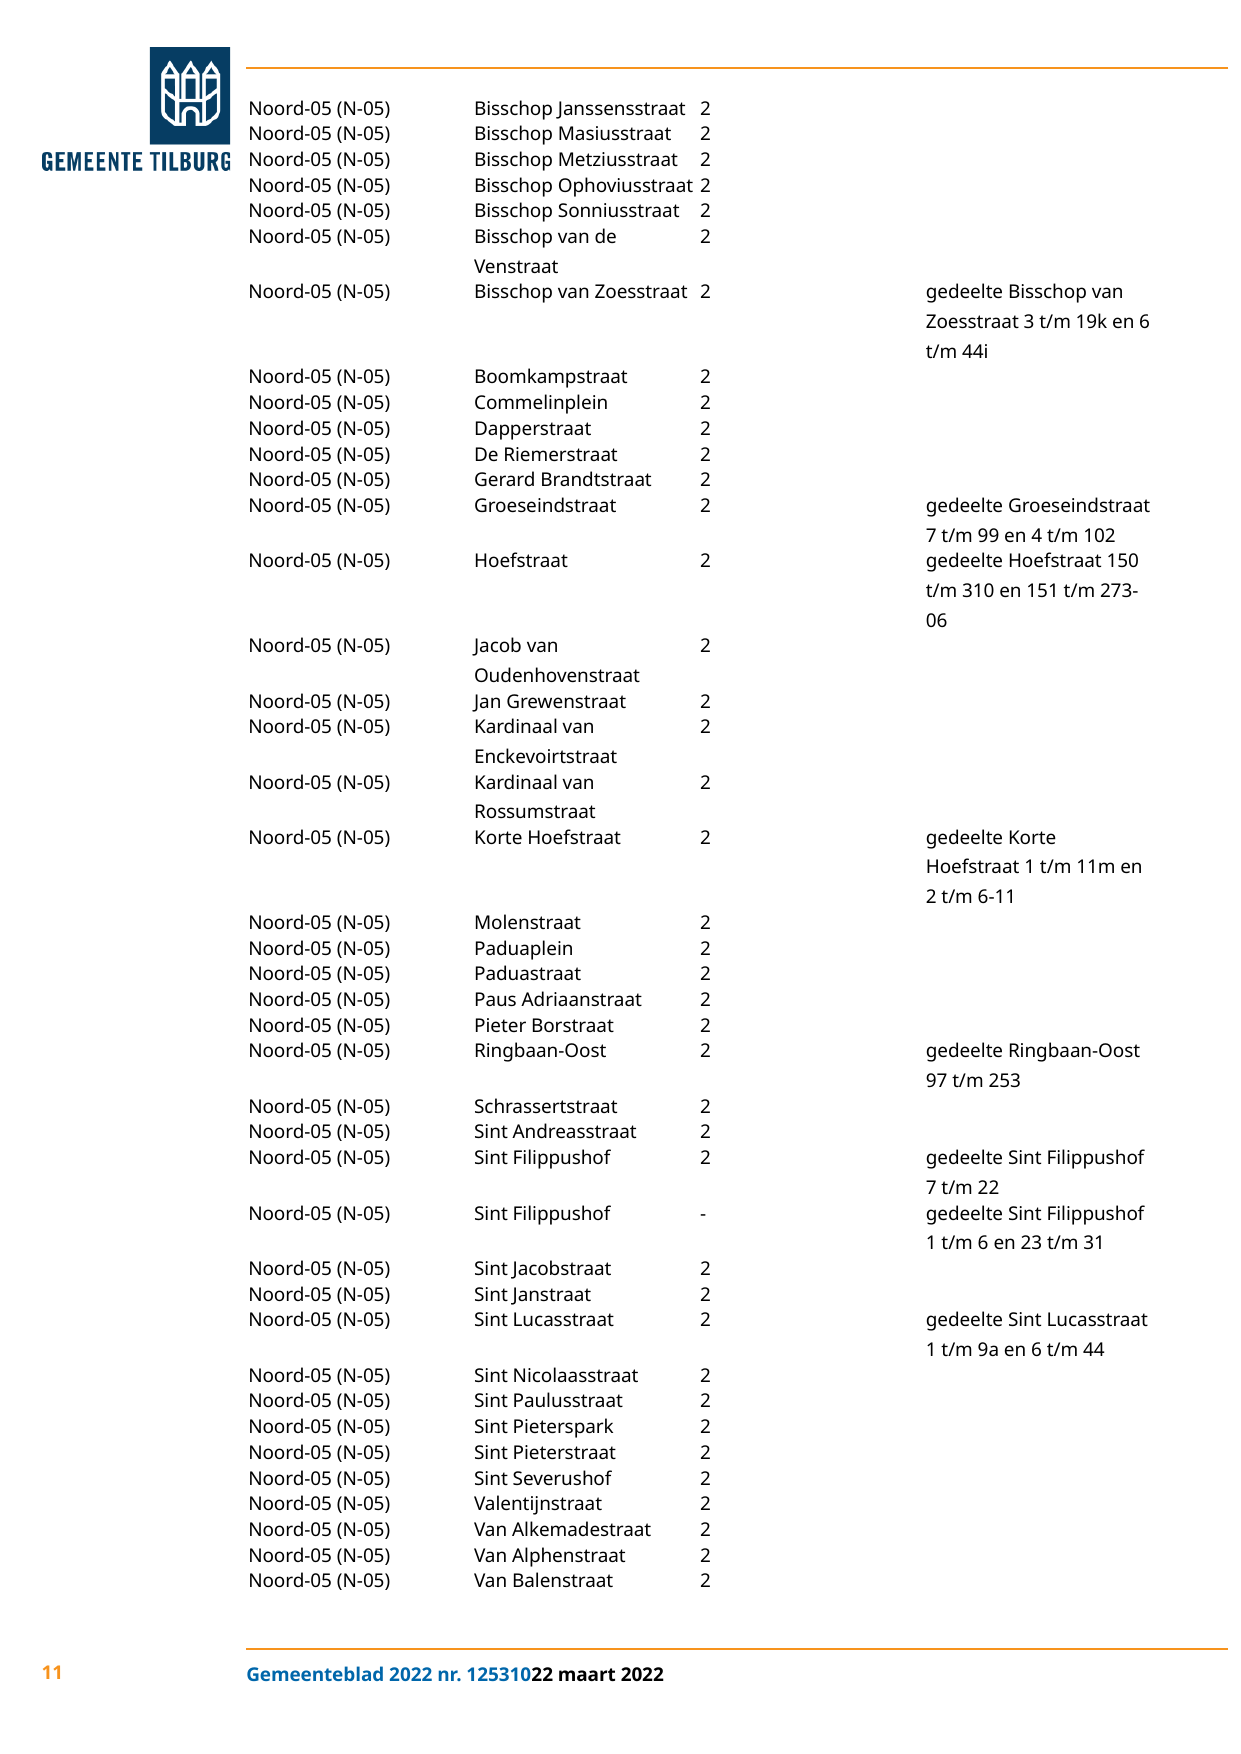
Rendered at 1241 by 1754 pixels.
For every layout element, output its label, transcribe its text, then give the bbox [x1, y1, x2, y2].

table_cell Noord-05 (N-05) [248, 364, 474, 389]
table_cell 2 [700, 1568, 926, 1593]
table_cell 2 [700, 961, 926, 986]
table_cell [926, 198, 1152, 223]
table_cell 2 [700, 986, 926, 1012]
table_cell Molenstraat [474, 909, 700, 935]
table_cell Noord-05 (N-05) [248, 95, 474, 121]
table_cell 2 [700, 492, 926, 548]
table_cell Noord-05 (N-05) [248, 1281, 474, 1307]
table_cell 2 [700, 935, 926, 961]
table_cell 2 [700, 1516, 926, 1542]
table_cell gedeelte Sint Filippushof 1 t/m 6 en 23 t/m 31 [926, 1200, 1152, 1255]
table_cell [926, 1542, 1152, 1568]
table_cell Pieter Borstraat [474, 1012, 700, 1038]
table_cell Noord-05 (N-05) [248, 769, 474, 824]
table_cell Bisschop Ophoviusstraat [474, 172, 700, 198]
table_cell [926, 467, 1152, 492]
table_cell Sint Paulusstraat [474, 1388, 700, 1413]
table_cell Jacob van Oudenhovenstraat [474, 633, 700, 688]
table_cell 2 [700, 364, 926, 389]
table_cell [926, 224, 1152, 279]
table_cell Schrassertstraat [474, 1093, 700, 1119]
table_cell Bisschop van Zoesstraat [474, 279, 700, 364]
table_cell [926, 961, 1152, 986]
table_cell Noord-05 (N-05) [248, 1516, 474, 1542]
table_cell Noord-05 (N-05) [248, 121, 474, 146]
table_cell [926, 909, 1152, 935]
table_cell Noord-05 (N-05) [248, 1200, 474, 1255]
table_cell Gerard Brandtstraat [474, 467, 700, 492]
table_cell [926, 935, 1152, 961]
table_cell Paduaplein [474, 935, 700, 961]
table_cell Van Alkemadestraat [474, 1516, 700, 1542]
table_cell 2 [700, 1413, 926, 1439]
table_cell 2 [700, 769, 926, 824]
table_cell 2 [700, 1145, 926, 1200]
table_cell 2 [700, 1465, 926, 1491]
table_cell 2 [700, 1491, 926, 1516]
table_cell 2 [700, 688, 926, 713]
table_cell Noord-05 (N-05) [248, 1439, 474, 1465]
table_cell Sint Severushof [474, 1465, 700, 1491]
table_cell Sint Filippushof [474, 1200, 700, 1255]
table_cell Paus Adriaanstraat [474, 986, 700, 1012]
table_cell Noord-05 (N-05) [248, 1012, 474, 1038]
table_cell Noord-05 (N-05) [248, 389, 474, 415]
table_cell 2 [700, 224, 926, 279]
table_cell [926, 1439, 1152, 1465]
table_cell gedeelte Bisschop van Zoesstraat 3 t/m 19k en 6 t/m 44i [926, 279, 1152, 364]
table_cell gedeelte Groeseindstraat 7 t/m 99 en 4 t/m 102 [926, 492, 1152, 548]
table_cell Noord-05 (N-05) [248, 1093, 474, 1119]
table_cell Noord-05 (N-05) [248, 1542, 474, 1568]
table_cell 2 [700, 1119, 926, 1144]
table_cell 2 [700, 441, 926, 467]
table_cell 2 [700, 1281, 926, 1307]
table_cell Noord-05 (N-05) [248, 172, 474, 198]
table_cell Noord-05 (N-05) [248, 467, 474, 492]
table_cell gedeelte Korte Hoefstraat 1 t/m 11m en 2 t/m 6-11 [926, 824, 1152, 909]
table_cell Noord-05 (N-05) [248, 986, 474, 1012]
table_cell [926, 389, 1152, 415]
table_cell Noord-05 (N-05) [248, 1307, 474, 1362]
table_cell 2 [700, 198, 926, 223]
table_cell [926, 1362, 1152, 1388]
table_cell [926, 1012, 1152, 1038]
table_cell [926, 1516, 1152, 1542]
table_cell [926, 1568, 1152, 1593]
table_cell [926, 146, 1152, 172]
table_cell Noord-05 (N-05) [248, 714, 474, 769]
table_cell Noord-05 (N-05) [248, 146, 474, 172]
table_cell 2 [700, 1255, 926, 1281]
table_cell 2 [700, 279, 926, 364]
table_cell Noord-05 (N-05) [248, 1255, 474, 1281]
table_cell gedeelte Hoefstraat 150 t/m 310 en 151 t/m 273-06 [926, 548, 1152, 632]
table_cell Noord-05 (N-05) [248, 1388, 474, 1413]
table_cell Bisschop Sonniusstraat [474, 198, 700, 223]
table_cell Noord-05 (N-05) [248, 1038, 474, 1093]
table_cell 2 [700, 548, 926, 632]
table_cell Noord-05 (N-05) [248, 909, 474, 935]
table_cell 2 [700, 1439, 926, 1465]
table_cell Commelinplein [474, 389, 700, 415]
table_cell 2 [700, 714, 926, 769]
table_cell Korte Hoefstraat [474, 824, 700, 909]
table_cell Noord-05 (N-05) [248, 441, 474, 467]
table_cell Noord-05 (N-05) [248, 1465, 474, 1491]
table_cell Bisschop Masiusstraat [474, 121, 700, 146]
table_cell 2 [700, 415, 926, 441]
table_cell Sint Pieterstraat [474, 1439, 700, 1465]
table_cell Noord-05 (N-05) [248, 961, 474, 986]
table_cell Noord-05 (N-05) [248, 1491, 474, 1516]
table_cell Kardinaal van Enckevoirtstraat [474, 714, 700, 769]
table_cell [926, 633, 1152, 688]
table_cell 2 [700, 1542, 926, 1568]
table_cell 2 [700, 95, 926, 121]
table_cell Sint Filippushof [474, 1145, 700, 1200]
table_cell [926, 1491, 1152, 1516]
table_cell 2 [700, 1093, 926, 1119]
table_cell 2 [700, 1038, 926, 1093]
table_cell [926, 1388, 1152, 1413]
table_cell Noord-05 (N-05) [248, 1413, 474, 1439]
table_cell Noord-05 (N-05) [248, 824, 474, 909]
table_cell gedeelte Sint Filippushof 7 t/m 22 [926, 1145, 1152, 1200]
table_cell Sint Lucasstraat [474, 1307, 700, 1362]
table_cell Bisschop Janssensstraat [474, 95, 700, 121]
table_cell Groeseindstraat [474, 492, 700, 548]
table_cell Noord-05 (N-05) [248, 1145, 474, 1200]
table_cell Sint Nicolaasstraat [474, 1362, 700, 1388]
table_cell [926, 1413, 1152, 1439]
table_cell Noord-05 (N-05) [248, 548, 474, 632]
table_cell 2 [700, 1012, 926, 1038]
picture [41, 47, 231, 172]
table_cell [926, 95, 1152, 121]
table_cell 2 [700, 1388, 926, 1413]
table_cell Hoefstraat [474, 548, 700, 632]
table_cell Sint Pieterspark [474, 1413, 700, 1439]
table_cell Paduastraat [474, 961, 700, 986]
table_cell [926, 1281, 1152, 1307]
table_cell Ringbaan-Oost [474, 1038, 700, 1093]
table_cell [926, 1465, 1152, 1491]
table_cell Noord-05 (N-05) [248, 415, 474, 441]
table_cell gedeelte Ringbaan-Oost 97 t/m 253 [926, 1038, 1152, 1093]
table_cell Jan Grewenstraat [474, 688, 700, 713]
table_cell [926, 172, 1152, 198]
table_cell 2 [700, 1307, 926, 1362]
table_cell [926, 364, 1152, 389]
table_cell [926, 1255, 1152, 1281]
table_cell [926, 688, 1152, 713]
table_cell 2 [700, 172, 926, 198]
table_cell [926, 415, 1152, 441]
table_cell Sint Jacobstraat [474, 1255, 700, 1281]
table_cell [926, 769, 1152, 824]
table_cell [926, 1093, 1152, 1119]
table_cell Bisschop van de Venstraat [474, 224, 700, 279]
table_cell [926, 1119, 1152, 1144]
table_cell [926, 714, 1152, 769]
table_cell Noord-05 (N-05) [248, 688, 474, 713]
table_cell Sint Andreasstraat [474, 1119, 700, 1144]
table_cell Noord-05 (N-05) [248, 1568, 474, 1593]
table_cell Valentijnstraat [474, 1491, 700, 1516]
table_cell De Riemerstraat [474, 441, 700, 467]
table_cell Dapperstraat [474, 415, 700, 441]
table_cell Kardinaal van Rossumstraat [474, 769, 700, 824]
table_cell 2 [700, 633, 926, 688]
table_cell Van Alphenstraat [474, 1542, 700, 1568]
table_cell [926, 441, 1152, 467]
table_cell Noord-05 (N-05) [248, 935, 474, 961]
table_cell Bisschop Metziusstraat [474, 146, 700, 172]
table_cell Sint Janstraat [474, 1281, 700, 1307]
table_cell 2 [700, 909, 926, 935]
table_cell 2 [700, 146, 926, 172]
table_cell Noord-05 (N-05) [248, 633, 474, 688]
table_cell [926, 121, 1152, 146]
table_cell 2 [700, 467, 926, 492]
table_cell gedeelte Sint Lucasstraat 1 t/m 9a en 6 t/m 44 [926, 1307, 1152, 1362]
table_cell Noord-05 (N-05) [248, 279, 474, 364]
table_cell 2 [700, 824, 926, 909]
table_cell [926, 986, 1152, 1012]
table_cell Van Balenstraat [474, 1568, 700, 1593]
table_cell Noord-05 (N-05) [248, 1362, 474, 1388]
table_cell 2 [700, 389, 926, 415]
table_cell - [700, 1200, 926, 1255]
table_cell Noord-05 (N-05) [248, 1119, 474, 1144]
table_cell 2 [700, 1362, 926, 1388]
table_cell Noord-05 (N-05) [248, 492, 474, 548]
table_cell 2 [700, 121, 926, 146]
table_cell Noord-05 (N-05) [248, 224, 474, 279]
table_cell Boomkampstraat [474, 364, 700, 389]
table_cell Noord-05 (N-05) [248, 198, 474, 223]
